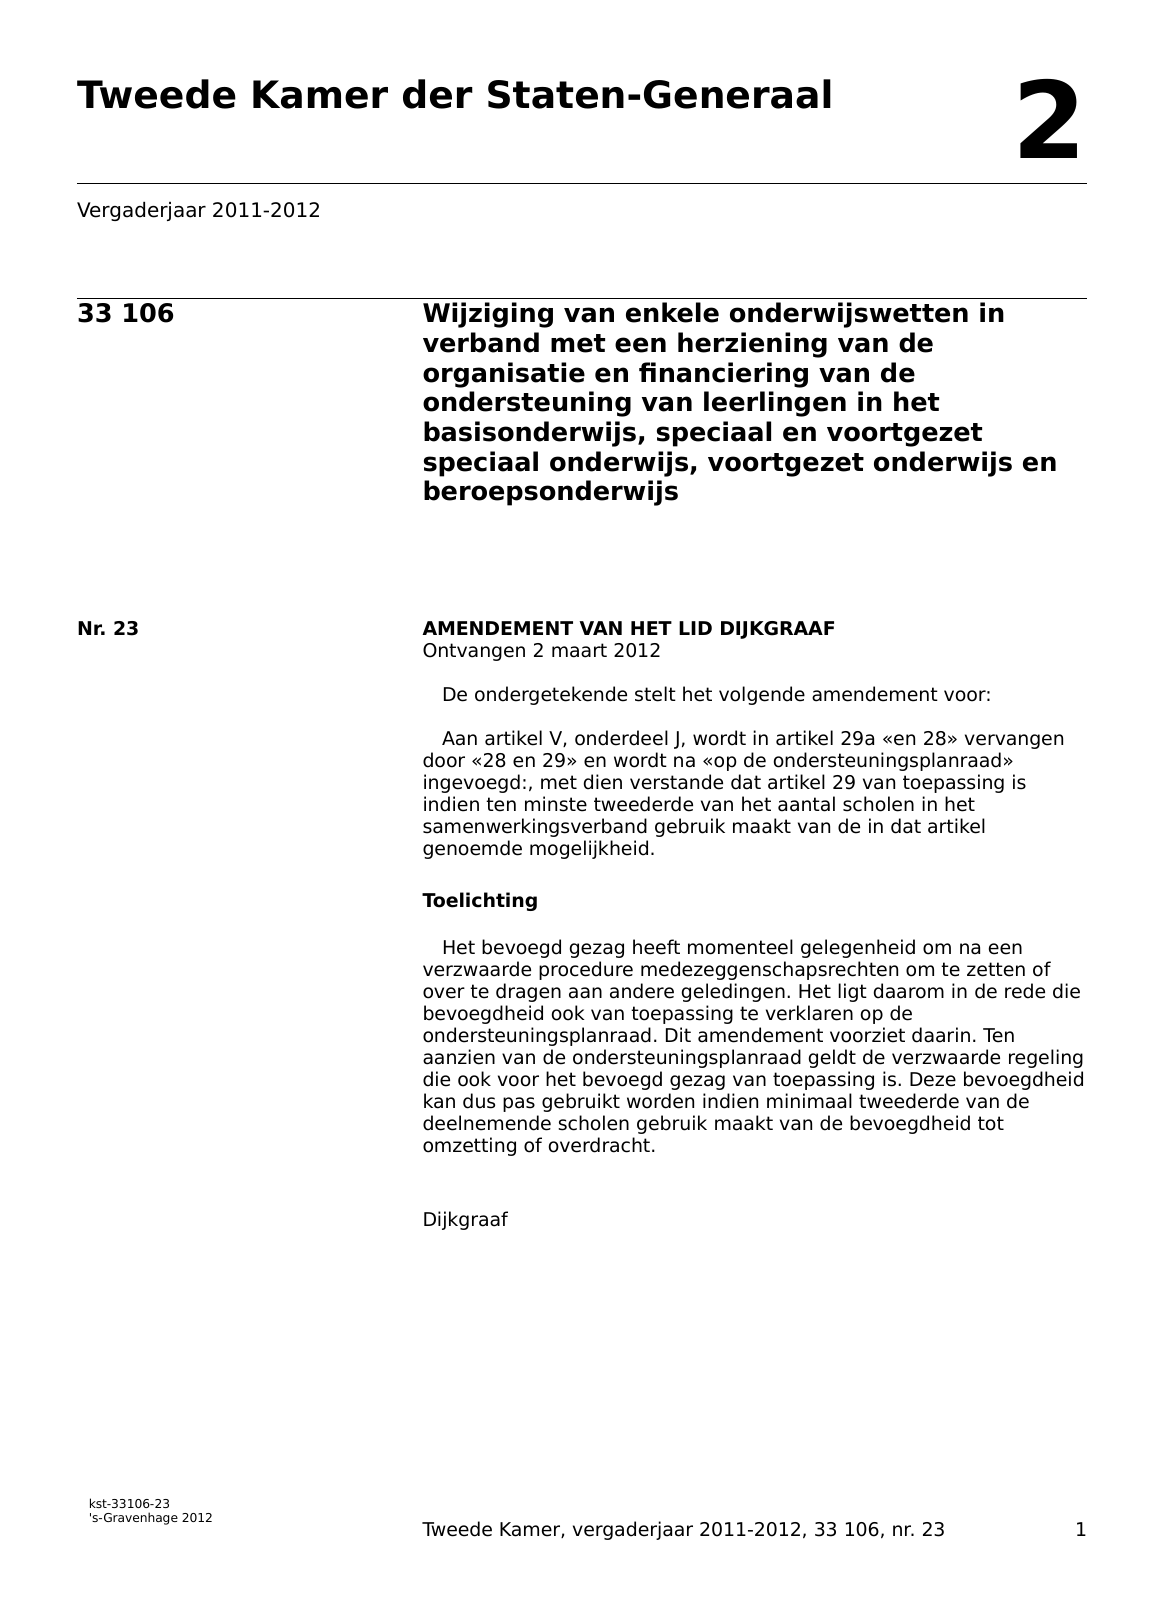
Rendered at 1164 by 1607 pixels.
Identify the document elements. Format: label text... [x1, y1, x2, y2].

subtitle Nr. 23 AMENDEMENT VAN HET LID DIJKGRAAF [77, 618, 1087, 640]
table_header 2 [886, 59, 1087, 183]
text Het bevoegd gezag heeft momenteel gelegenheid om na een verzwaarde procedure medezeggenschapsrechten om te zetten of over te dragen aan andere geledingen. Het ligt daarom in de rede die bevoegdheid ook van toepassing te verklaren op de ondersteuningsplanraad. Dit amendement voorziet daarin. Ten aanzien van de ondersteuningsplanraad geldt de verzwaarde regeling die ook voor het bevoegd gezag van toepassing is. Deze bevoegdheid kan dus pas gebruikt worden indien minimaal tweederde van de deelnemende scholen gebruik maakt van de bevoegdheid tot omzetting of overdracht. [422, 937, 1087, 1157]
text 's-Gravenhage 2012 [88, 1511, 323, 1525]
subtitle 33 106 Wijziging van enkele onderwijswetten in verband met een herziening van de organisatie en financiering van de ondersteuning van leerlingen in het basisonderwijs, speciaal en voortgezet speciaal onderwijs, voortgezet onderwijs en beroepsonderwijs [77, 299, 1087, 507]
text kst-33106-23 [88, 1497, 323, 1511]
text Aan artikel V, onderdeel J, wordt in artikel 29a «en 28» vervangen door «28 en 29» en wordt na «op de ondersteuningsplanraad» ingevoegd:, met dien verstande dat artikel 29 van toepassing is indien ten minste tweederde van het aantal scholen in het samenwerkingsverband gebruik maakt van de in dat artikel genoemde mogelijkheid. [422, 728, 1087, 860]
table_cell Vergaderjaar 2011-2012 [77, 184, 1087, 298]
text De ondergetekende stelt het volgende amendement voor: [422, 684, 1087, 706]
subtitle Toelichting [422, 890, 1087, 912]
text Ontvangen 2 maart 2012 [422, 640, 1087, 662]
text Dijkgraaf [422, 1187, 1087, 1231]
table_header Tweede Kamer der Staten-Generaal [77, 59, 886, 183]
